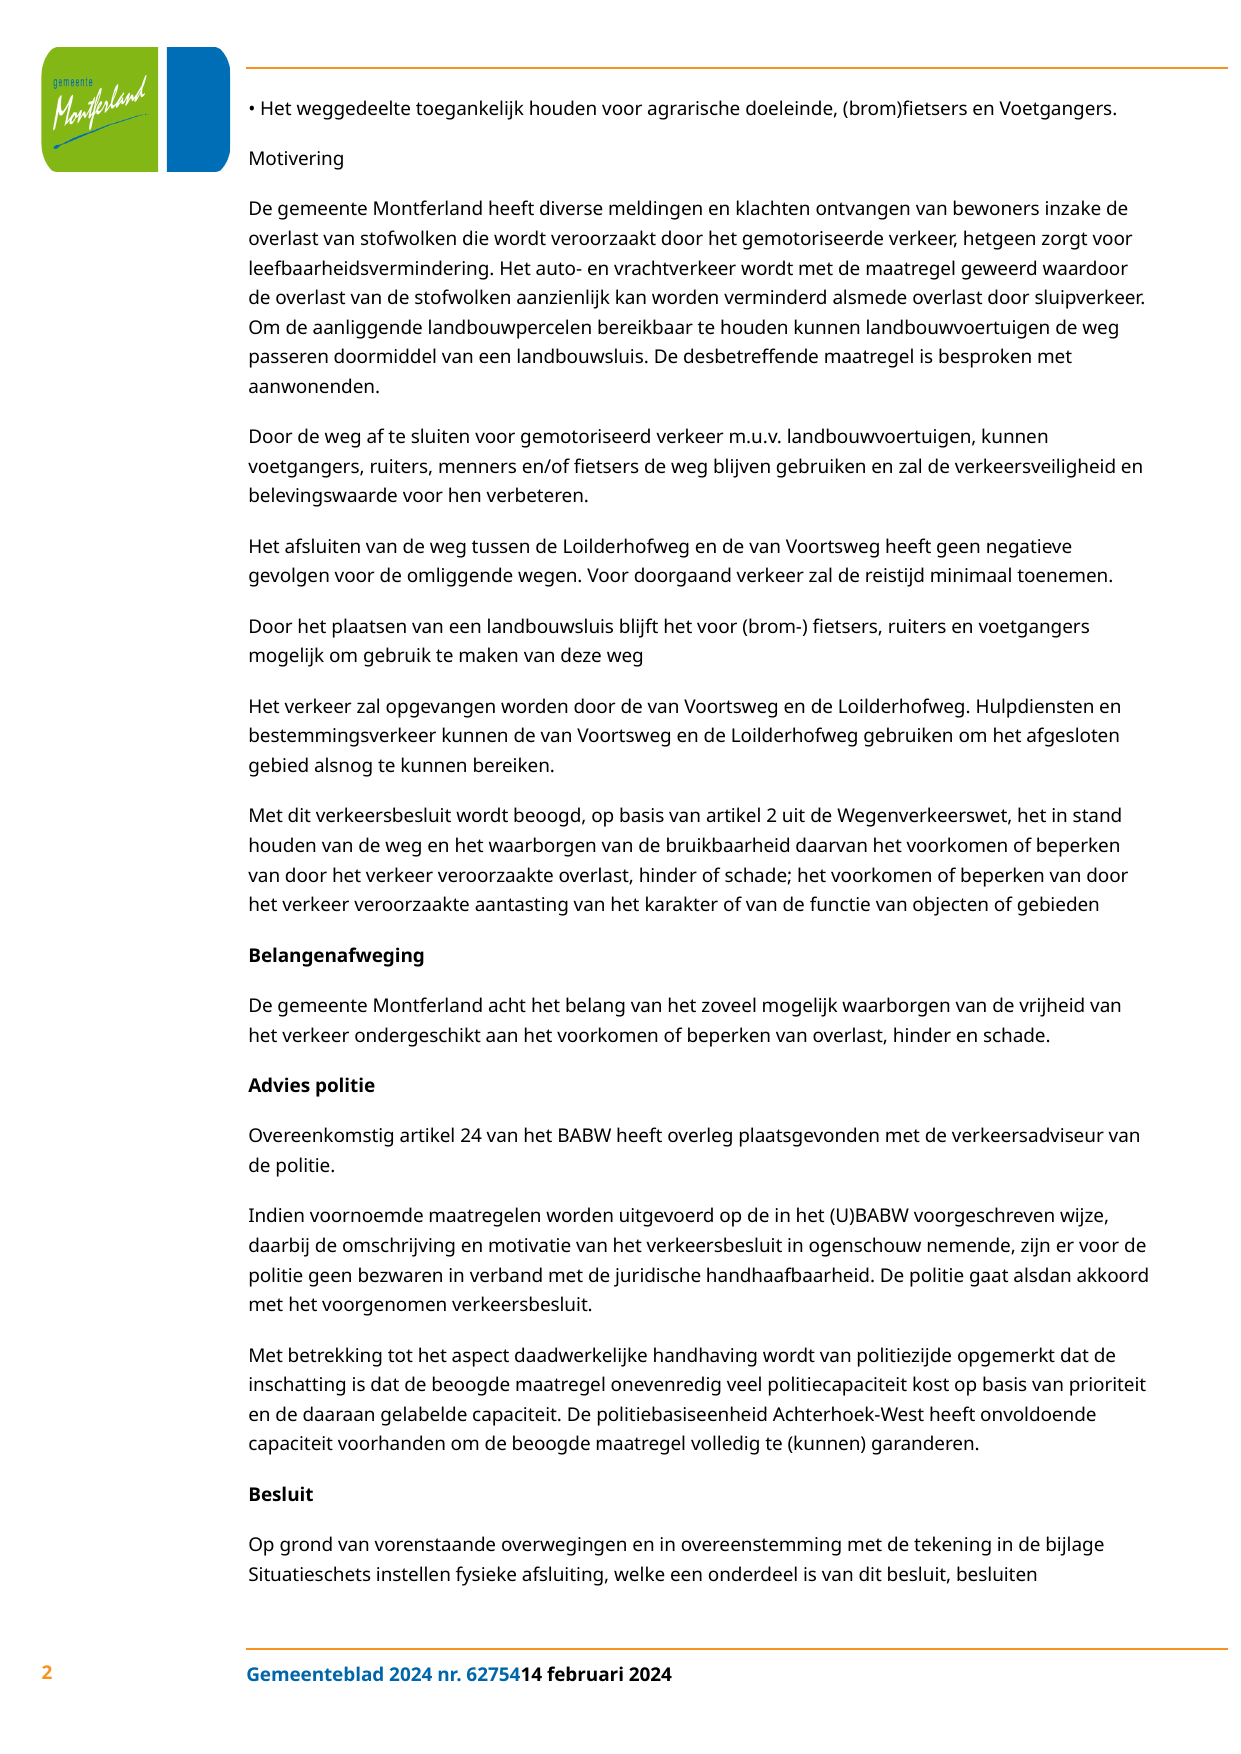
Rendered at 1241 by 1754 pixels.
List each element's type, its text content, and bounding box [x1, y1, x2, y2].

text Het verkeer zal opgevangen worden door de van Voortsweg en de Loilderhofweg. Hulpdiensten en bestemmingsverkeer kunnen de van Voortsweg en de Loilderhofweg gebruiken om het afgesloten gebied alsnog te kunnen bereiken. [248, 693, 1152, 778]
picture [41, 47, 231, 172]
text Besluit [248, 1481, 1152, 1507]
text Belangenafweging [248, 942, 1152, 968]
text Het afsluiten van de weg tussen de Loilderhofweg en de van Voortsweg heeft geen negatieve gevolgen voor de omliggende wegen. Voor doorgaand verkeer zal de reistijd minimaal toenemen. [248, 533, 1152, 588]
text De gemeente Montferland acht het belang van het zoveel mogelijk waarborgen van de vrijheid van het verkeer ondergeschikt aan het voorkomen of beperken van overlast, hinder en schade. [248, 992, 1152, 1048]
text Motivering [248, 145, 1152, 171]
text De gemeente Montferland heeft diverse meldingen en klachten ontvangen van bewoners inzake de overlast van stofwolken die wordt veroorzaakt door het gemotoriseerde verkeer, hetgeen zorgt voor leefbaarheidsvermindering. Het auto- en vrachtverkeer wordt met de maatregel geweerd waardoor de overlast van de stofwolken aanzienlijk kan worden verminderd alsmede overlast door sluipverkeer. Om de aanliggende landbouwpercelen bereikbaar te houden kunnen landbouwvoertuigen de weg passeren doormiddel van een landbouwsluis. De desbetreffende maatregel is besproken met aanwonenden. [248, 196, 1152, 399]
text Overeenkomstig artikel 24 van het BABW heeft overleg plaatsgevonden met de verkeersadviseur van de politie. [248, 1123, 1152, 1178]
text Met betrekking tot het aspect daadwerkelijke handhaving wordt van politiezijde opgemerkt dat de inschatting is dat de beoogde maatregel onevenredig veel politiecapaciteit kost op basis van prioriteit en de daaraan gelabelde capaciteit. De politiebasiseenheid Achterhoek-West heeft onvoldoende capaciteit voorhanden om de beoogde maatregel volledig te (kunnen) garanderen. [248, 1342, 1152, 1456]
text Indien voornoemde maatregelen worden uitgevoerd op de in het (U)BABW voorgeschreven wijze, daarbij de omschrijving en motivatie van het verkeersbesluit in ogenschouw nemende, zijn er voor de politie geen bezwaren in verband met de juridische handhaafbaarheid. De politie gaat alsdan akkoord met het voorgenomen verkeersbesluit. [248, 1203, 1152, 1317]
text Door de weg af te sluiten voor gemotoriseerd verkeer m.u.v. landbouwvoertuigen, kunnen voetgangers, ruiters, menners en/of fietsers de weg blijven gebruiken en zal de verkeersveiligheid en belevingswaarde voor hen verbeteren. [248, 423, 1152, 508]
text • Het weggedeelte toegankelijk houden voor agrarische doeleinde, (brom)fietsers en Voetgangers. [248, 95, 1152, 121]
text Door het plaatsen van een landbouwsluis blijft het voor (brom-) fietsers, ruiters en voetgangers mogelijk om gebruik te maken van deze weg [248, 613, 1152, 668]
text Met dit verkeersbesluit wordt beoogd, op basis van artikel 2 uit de Wegenverkeerswet, het in stand houden van de weg en het waarborgen van de bruikbaarheid daarvan het voorkomen of beperken van door het verkeer veroorzaakte overlast, hinder of schade; het voorkomen of beperken van door het verkeer veroorzaakte aantasting van het karakter of van de functie van objecten of gebieden [248, 803, 1152, 917]
text Op grond van vorenstaande overwegingen en in overeenstemming met de tekening in de bijlage Situatieschets instellen fysieke afsluiting, welke een onderdeel is van dit besluit, besluiten [248, 1531, 1152, 1587]
text Advies politie [248, 1072, 1152, 1098]
